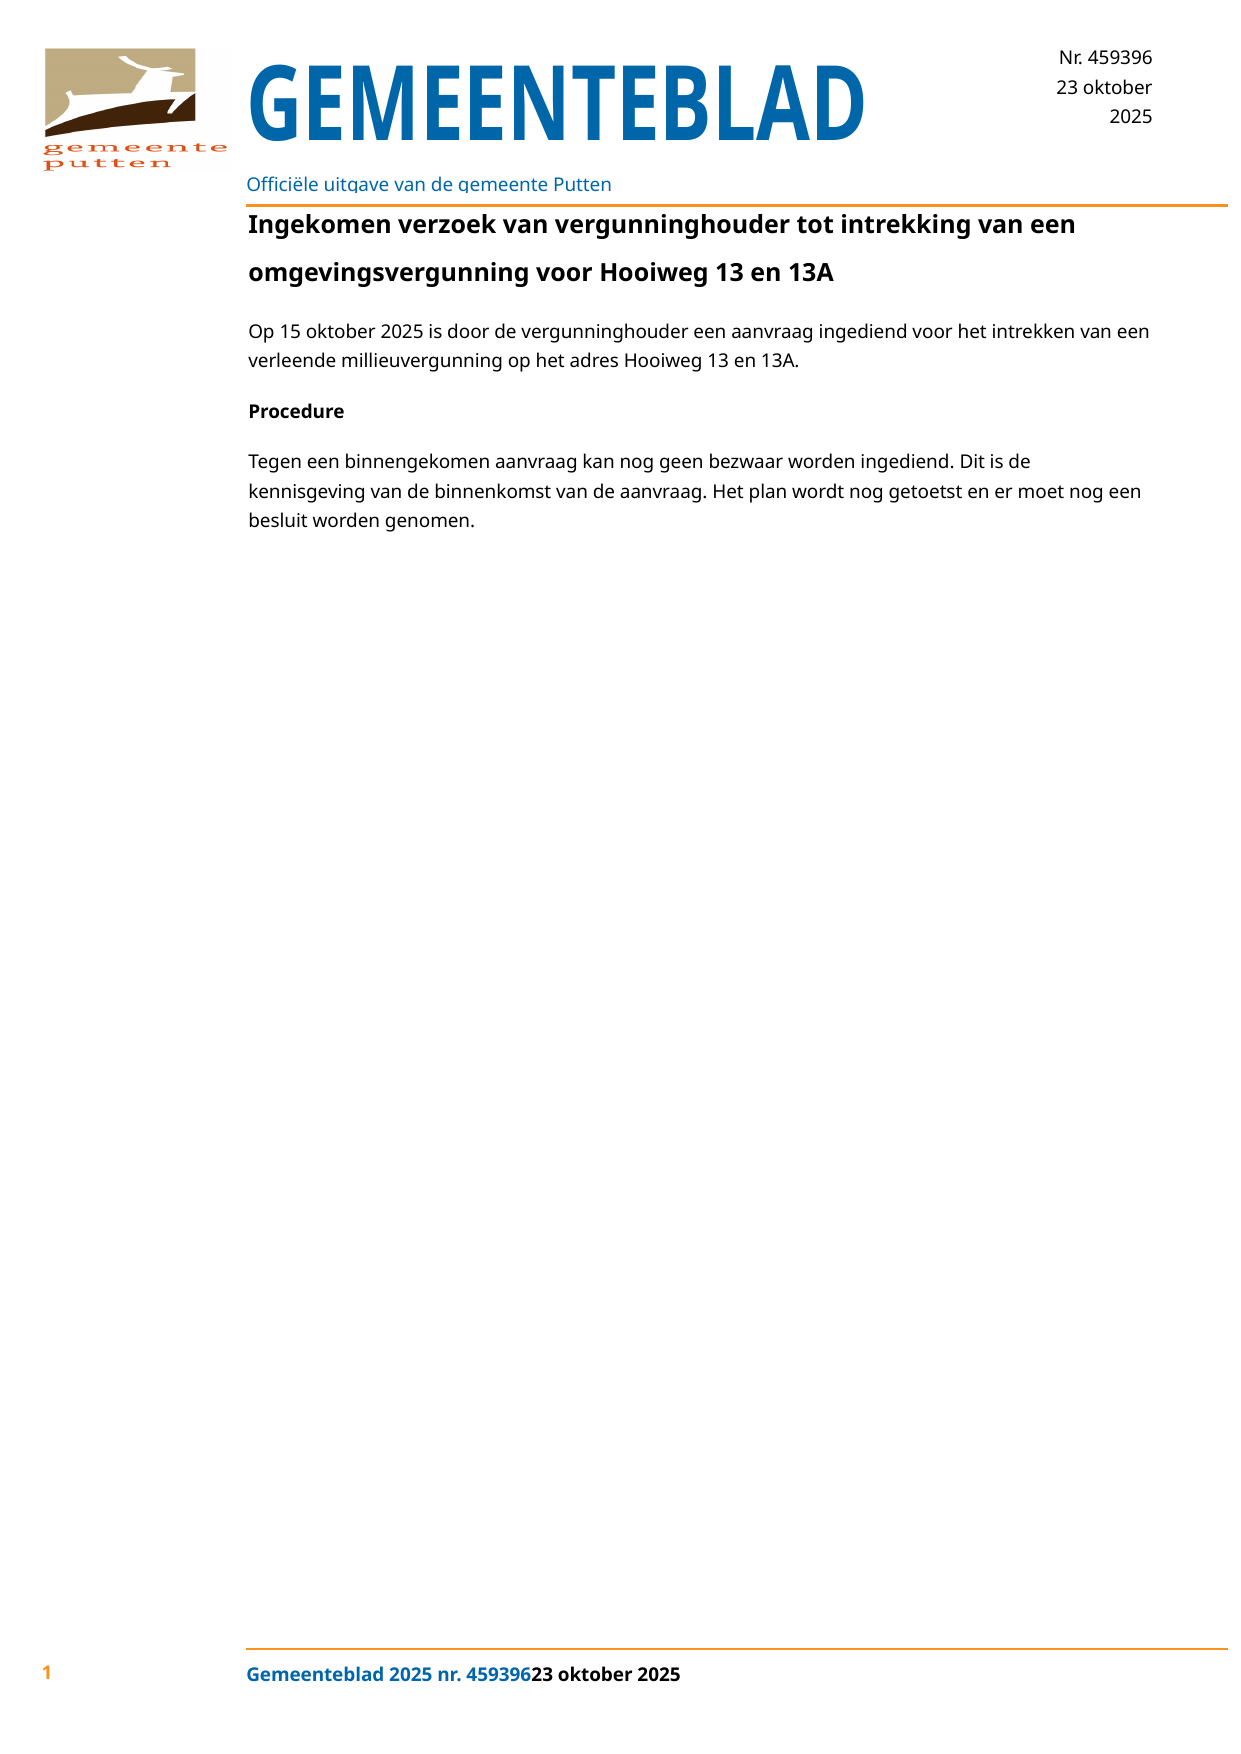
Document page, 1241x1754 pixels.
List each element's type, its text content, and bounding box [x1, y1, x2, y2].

text Tegen een binnengekomen aanvraag kan nog geen bezwaar worden ingediend. Dit is de kennisgeving van de binnenkomst van de aanvraag. Het plan wordt nog getoetst en er moet nog een besluit worden genomen. [248, 448, 1152, 533]
text Op 15 oktober 2025 is door de vergunninghouder een aanvraag ingediend voor het intrekken van een verleende millieuvergunning op het adres Hooiweg 13 en 13A. [248, 318, 1152, 373]
text Procedure [248, 398, 1152, 424]
picture [41, 47, 231, 172]
text Ingekomen verzoek van vergunninghouder tot intrekking van een omgevingsvergunning voor Hooiweg 13 en 13A [248, 207, 1152, 288]
